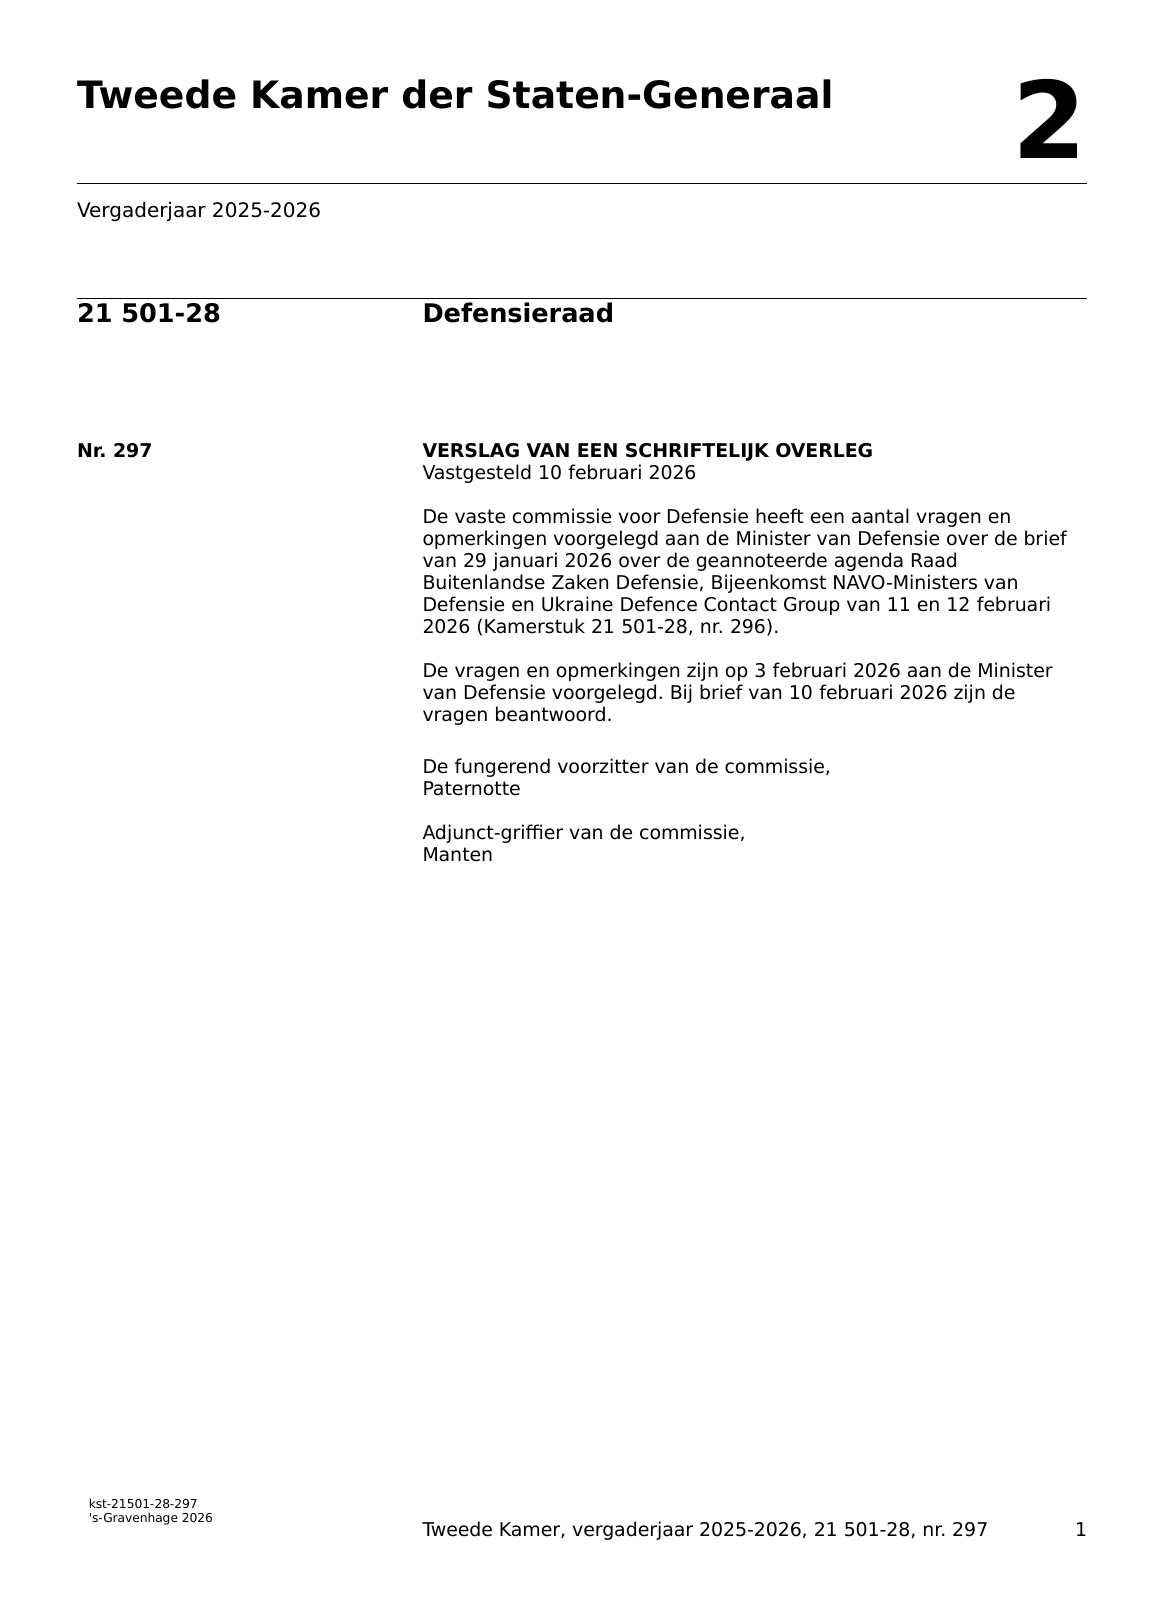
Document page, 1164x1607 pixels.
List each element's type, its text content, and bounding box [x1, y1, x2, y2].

table_header Tweede Kamer der Staten-Generaal [77, 59, 886, 183]
table_cell Vergaderjaar 2025-2026 [77, 184, 1087, 298]
text De vaste commissie voor Defensie heeft een aantal vragen en opmerkingen voorgelegd aan de Minister van Defensie over de brief van 29 januari 2026 over de geannoteerde agenda Raad Buitenlandse Zaken Defensie, Bijeenkomst NAVO-Ministers van Defensie en Ukraine Defence Contact Group van 11 en 12 februari 2026 (Kamerstuk 21 501-28, nr. 296). [422, 506, 1087, 638]
subtitle Nr. 297 VERSLAG VAN EEN SCHRIFTELIJK OVERLEG [77, 440, 1087, 462]
text Adjunct-griffier van de commissie, Manten [422, 822, 1087, 866]
table_header 2 [886, 59, 1087, 183]
text De vragen en opmerkingen zijn op 3 februari 2026 aan de Minister van Defensie voorgelegd. Bij brief van 10 februari 2026 zijn de vragen beantwoord. [422, 660, 1087, 726]
subtitle 21 501-28 Defensieraad [77, 299, 1087, 329]
text Vastgesteld 10 februari 2026 [422, 462, 1087, 484]
text 's-Gravenhage 2026 [88, 1511, 323, 1525]
text kst-21501-28-297 [88, 1497, 323, 1511]
text De fungerend voorzitter van de commissie, Paternotte [422, 756, 1087, 800]
